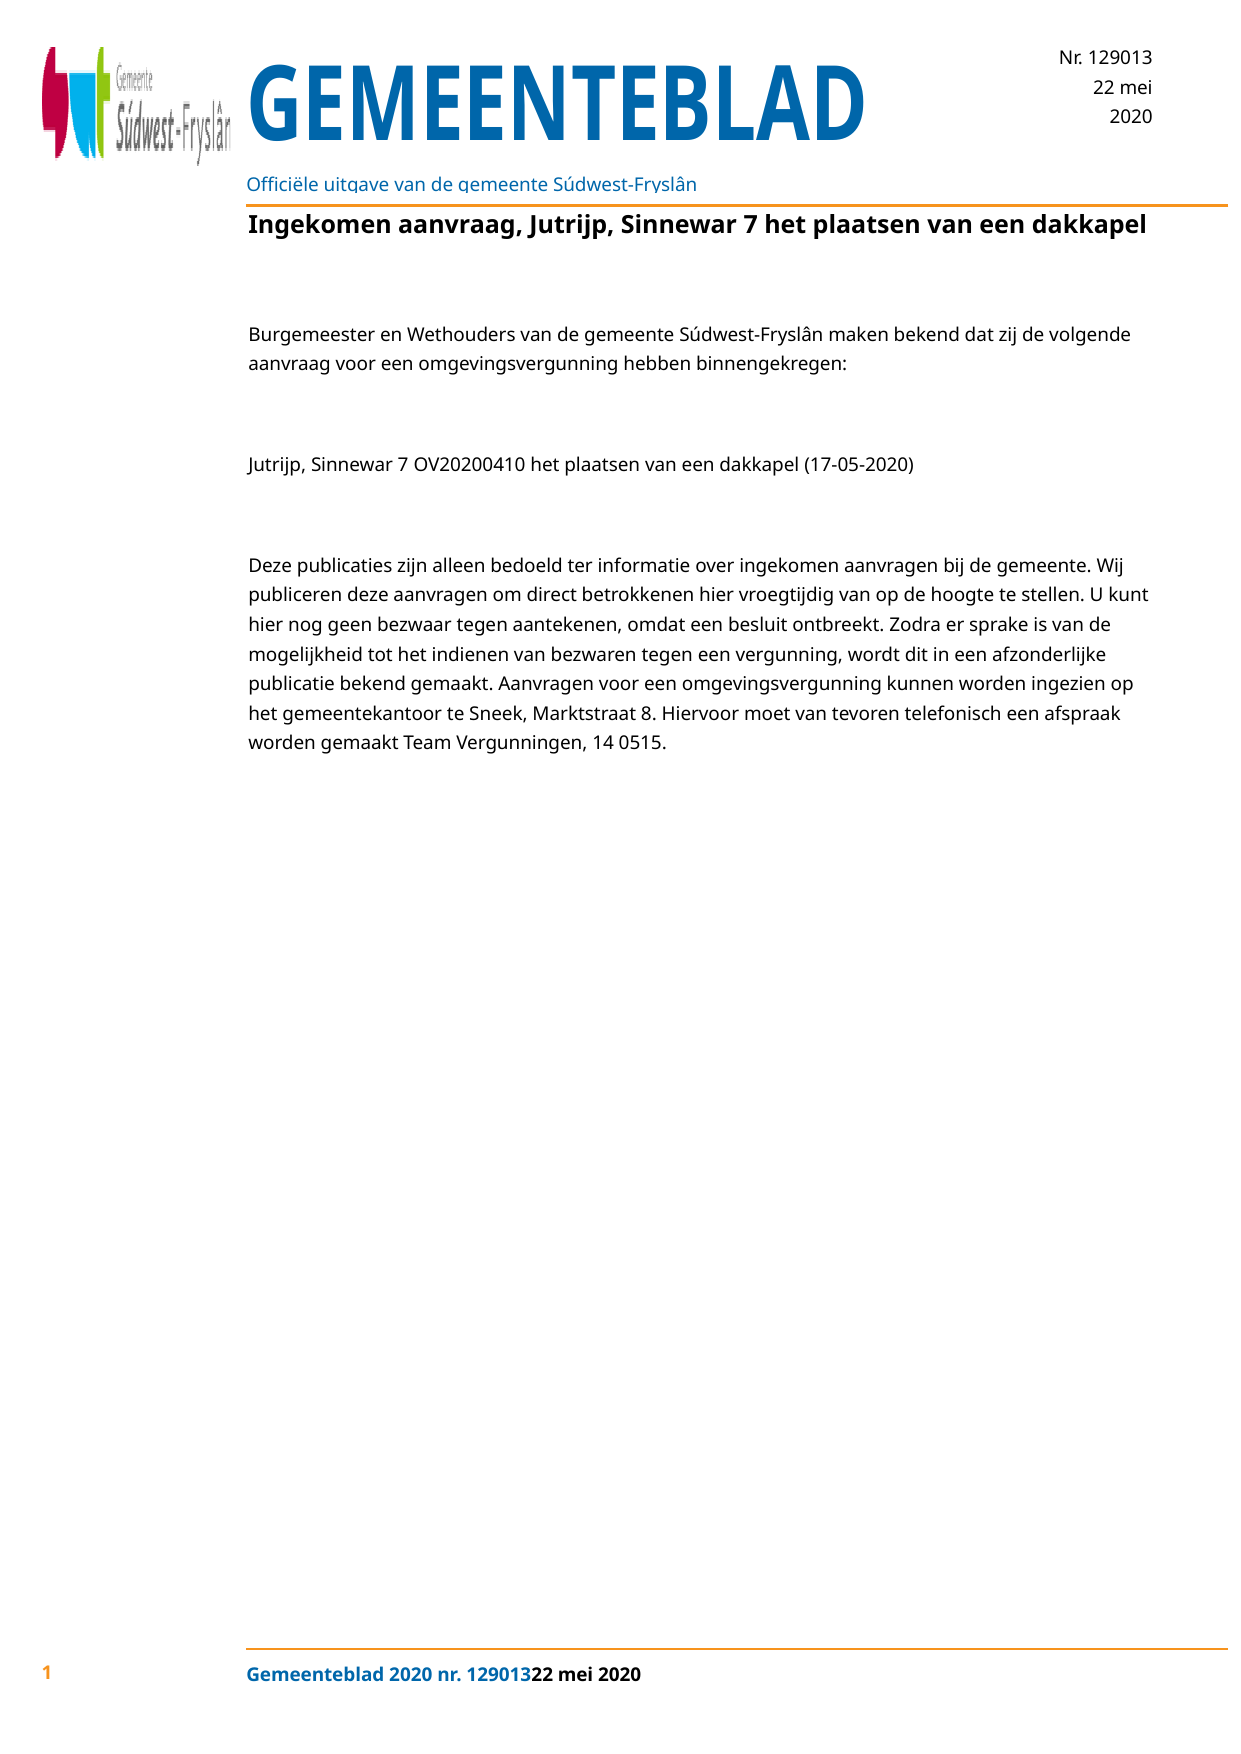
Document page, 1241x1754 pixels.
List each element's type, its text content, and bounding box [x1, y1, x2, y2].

text Burgemeester en Wethouders van de gemeente Súdwest-Fryslân maken bekend dat zij de volgende aanvraag voor een omgevingsvergunning hebben binnengekregen: [248, 321, 1152, 376]
text Deze publicaties zijn alleen bedoeld ter informatie over ingekomen aanvragen bij de gemeente. Wij publiceren deze aanvragen om direct betrokkenen hier vroegtijdig van op de hoogte te stellen. U kunt hier nog geen bezwaar tegen aantekenen, omdat een besluit ontbreekt. Zodra er sprake is van de mogelijkheid tot het indienen van bezwaren tegen een vergunning, wordt dit in een afzonderlijke publicatie bekend gemaakt. Aanvragen voor een omgevingsvergunning kunnen worden ingezien op het gemeentekantoor te Sneek, Marktstraat 8. Hiervoor moet van tevoren telefonisch een afspraak worden gemaakt Team Vergunningen, 14 0515. [248, 552, 1152, 755]
text Ingekomen aanvraag, Jutrijp, Sinnewar 7 het plaatsen van een dakkapel [248, 207, 1152, 241]
picture [41, 47, 231, 172]
text Jutrijp, Sinnewar 7 OV20200410 het plaatsen van een dakkapel (17-05-2020) [248, 451, 1152, 477]
